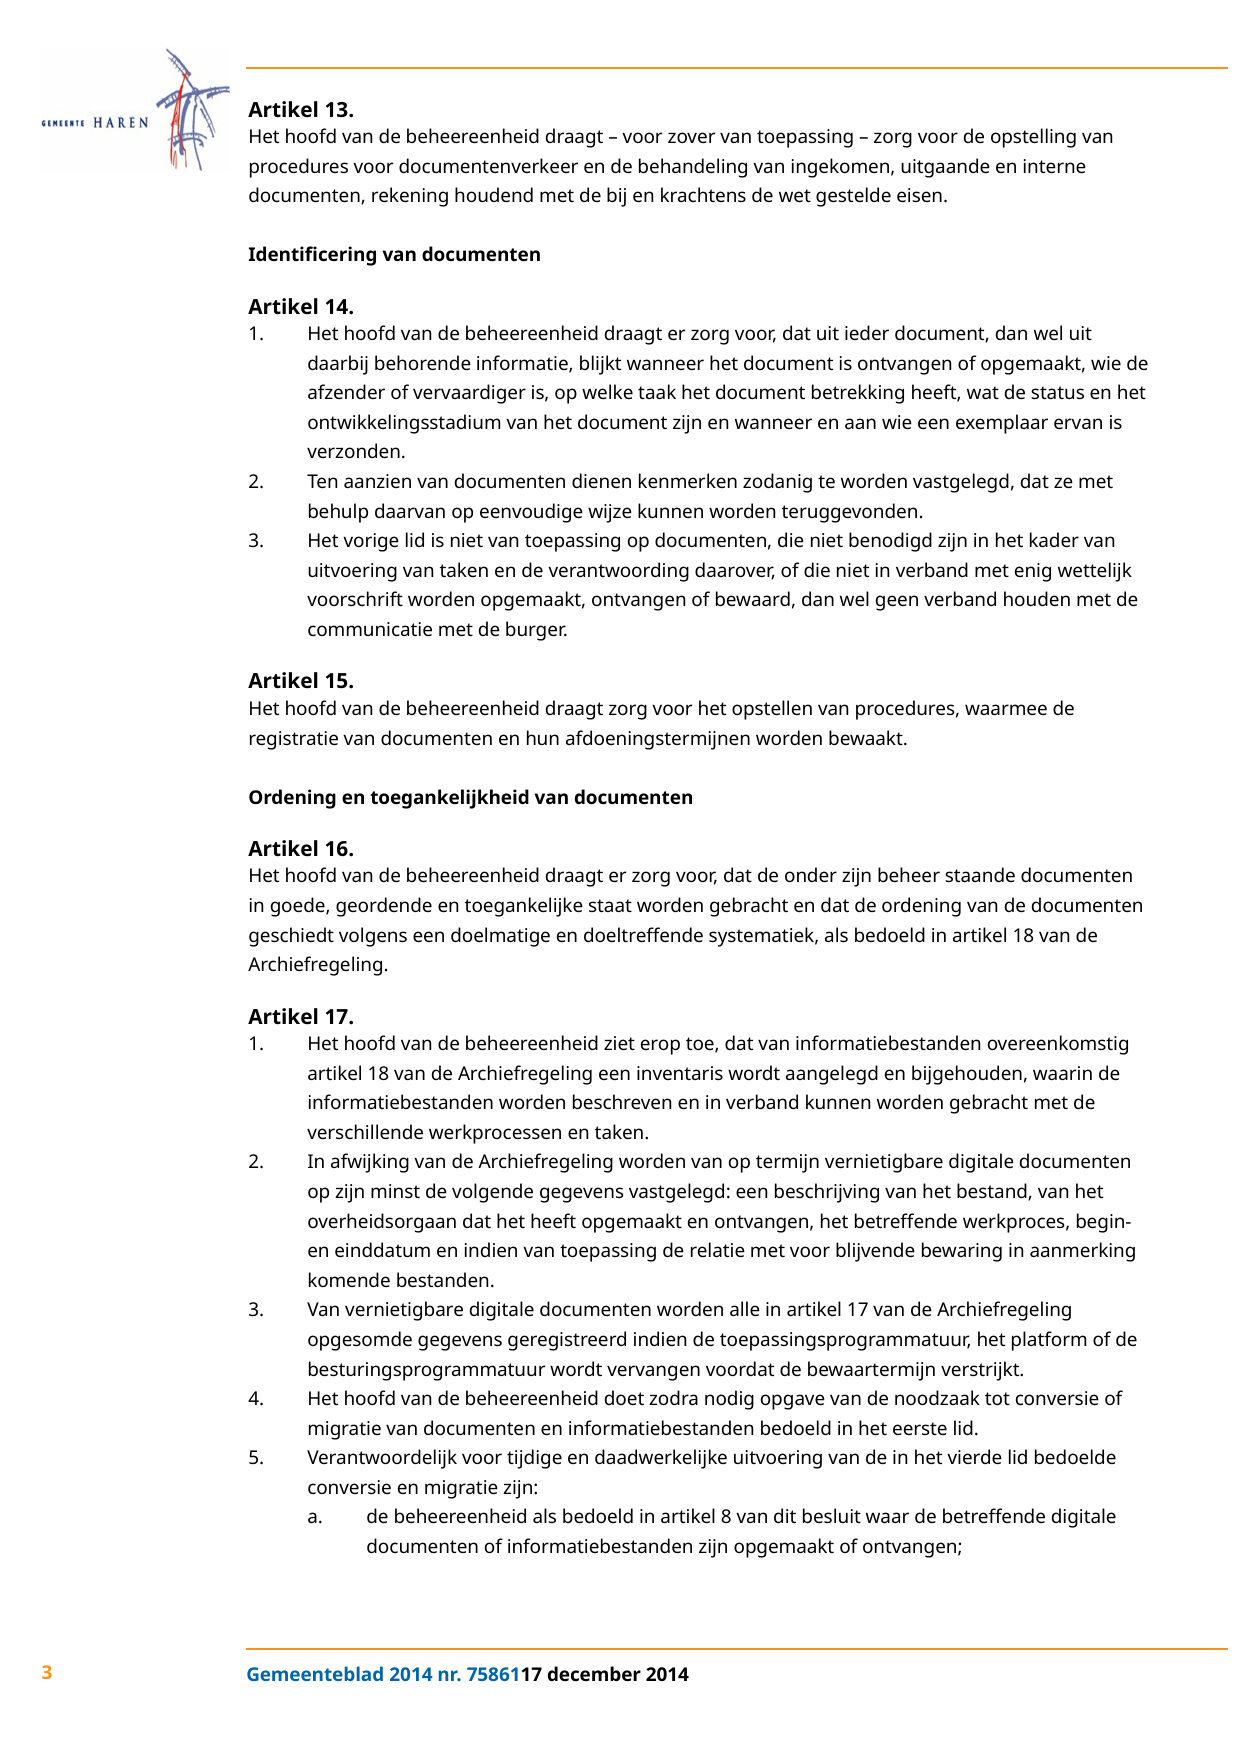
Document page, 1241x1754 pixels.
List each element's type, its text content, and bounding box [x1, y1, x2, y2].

text Het hoofd van de beheereenheid draagt – voor zover van toepassing – zorg voor de opstelling van procedures voor documentenverkeer en de behandeling van ingekomen, uitgaande en interne documenten, rekening houdend met de bij en krachtens de wet gestelde eisen. [248, 123, 1152, 208]
list In afwijking van de Archiefregeling worden van op termijn vernietigbare digitale documenten op zijn minst de volgende gegevens vastgelegd: een beschrijving van het bestand, van het overheidsorgaan dat het heeft opgemaakt en ontvangen, het betreffende werkproces, begin- en einddatum en indien van toepassing de relatie met voor blijvende bewaring in aanmerking komende bestanden. [248, 1149, 1152, 1293]
text Artikel 14. [248, 292, 1152, 320]
list Het hoofd van de beheereenheid doet zodra nodig opgave van de noodzaak tot conversie of migratie van documenten en informatiebestanden bedoeld in het eerste lid. [248, 1385, 1152, 1441]
list Het hoofd van de beheereenheid draagt er zorg voor, dat uit ieder document, dan wel uit daarbij behorende informatie, blijkt wanneer het document is ontvangen of opgemaakt, wie de afzender of vervaardiger is, op welke taak het document betrekking heeft, wat de status en het ontwikkelingsstadium van het document zijn en wanneer en aan wie een exemplaar ervan is verzonden. [248, 320, 1152, 464]
text Ordening en toegankelijkheid van documenten [248, 784, 1152, 809]
text Identificering van documenten [248, 242, 1152, 267]
text Het hoofd van de beheereenheid draagt zorg voor het opstellen van procedures, waarmee de registratie van documenten en hun afdoeningstermijnen worden bewaakt. [248, 695, 1152, 750]
list Ten aanzien van documenten dienen kenmerken zodanig te worden vastgelegd, dat ze met behulp daarvan op eenvoudige wijze kunnen worden teruggevonden. [248, 468, 1152, 524]
list Van vernietigbare digitale documenten worden alle in artikel 17 van de Archiefregeling opgesomde gegevens geregistreerd indien de toepassingsprogrammatuur, het platform of de besturingsprogrammatuur wordt vervangen voordat de bewaartermijn verstrijkt. [248, 1297, 1152, 1381]
list Het vorige lid is niet van toepassing op documenten, die niet benodigd zijn in het kader van uitvoering van taken en de verantwoording daarover, of die niet in verband met enig wettelijk voorschrift worden opgemaakt, ontvangen of bewaard, dan wel geen verband houden met de communicatie met de burger. [248, 527, 1152, 642]
picture [41, 47, 231, 172]
list Verantwoordelijk voor tijdige en daadwerkelijke uitvoering van de in het vierde lid bedoelde conversie en migratie zijn: [248, 1444, 1152, 1500]
text Artikel 17. [248, 1002, 1152, 1030]
text Artikel 13. [248, 95, 1152, 123]
text Artikel 16. [248, 834, 1152, 863]
list de beheereenheid als bedoeld in artikel 8 van dit besluit waar de betreffende digitale documenten of informatiebestanden zijn opgemaakt of ontvangen; [307, 1504, 1152, 1559]
text Artikel 15. [248, 667, 1152, 695]
list Het hoofd van de beheereenheid ziet erop toe, dat van informatiebestanden overeenkomstig artikel 18 van de Archiefregeling een inventaris wordt aangelegd en bijgehouden, waarin de informatiebestanden worden beschreven en in verband kunnen worden gebracht met de verschillende werkprocessen en taken. [248, 1030, 1152, 1145]
text Het hoofd van de beheereenheid draagt er zorg voor, dat de onder zijn beheer staande documenten in goede, geordende en toegankelijke staat worden gebracht en dat de ordening van de documenten geschiedt volgens een doelmatige en doeltreffende systematiek, als bedoeld in artikel 18 van de Archiefregeling. [248, 863, 1152, 977]
